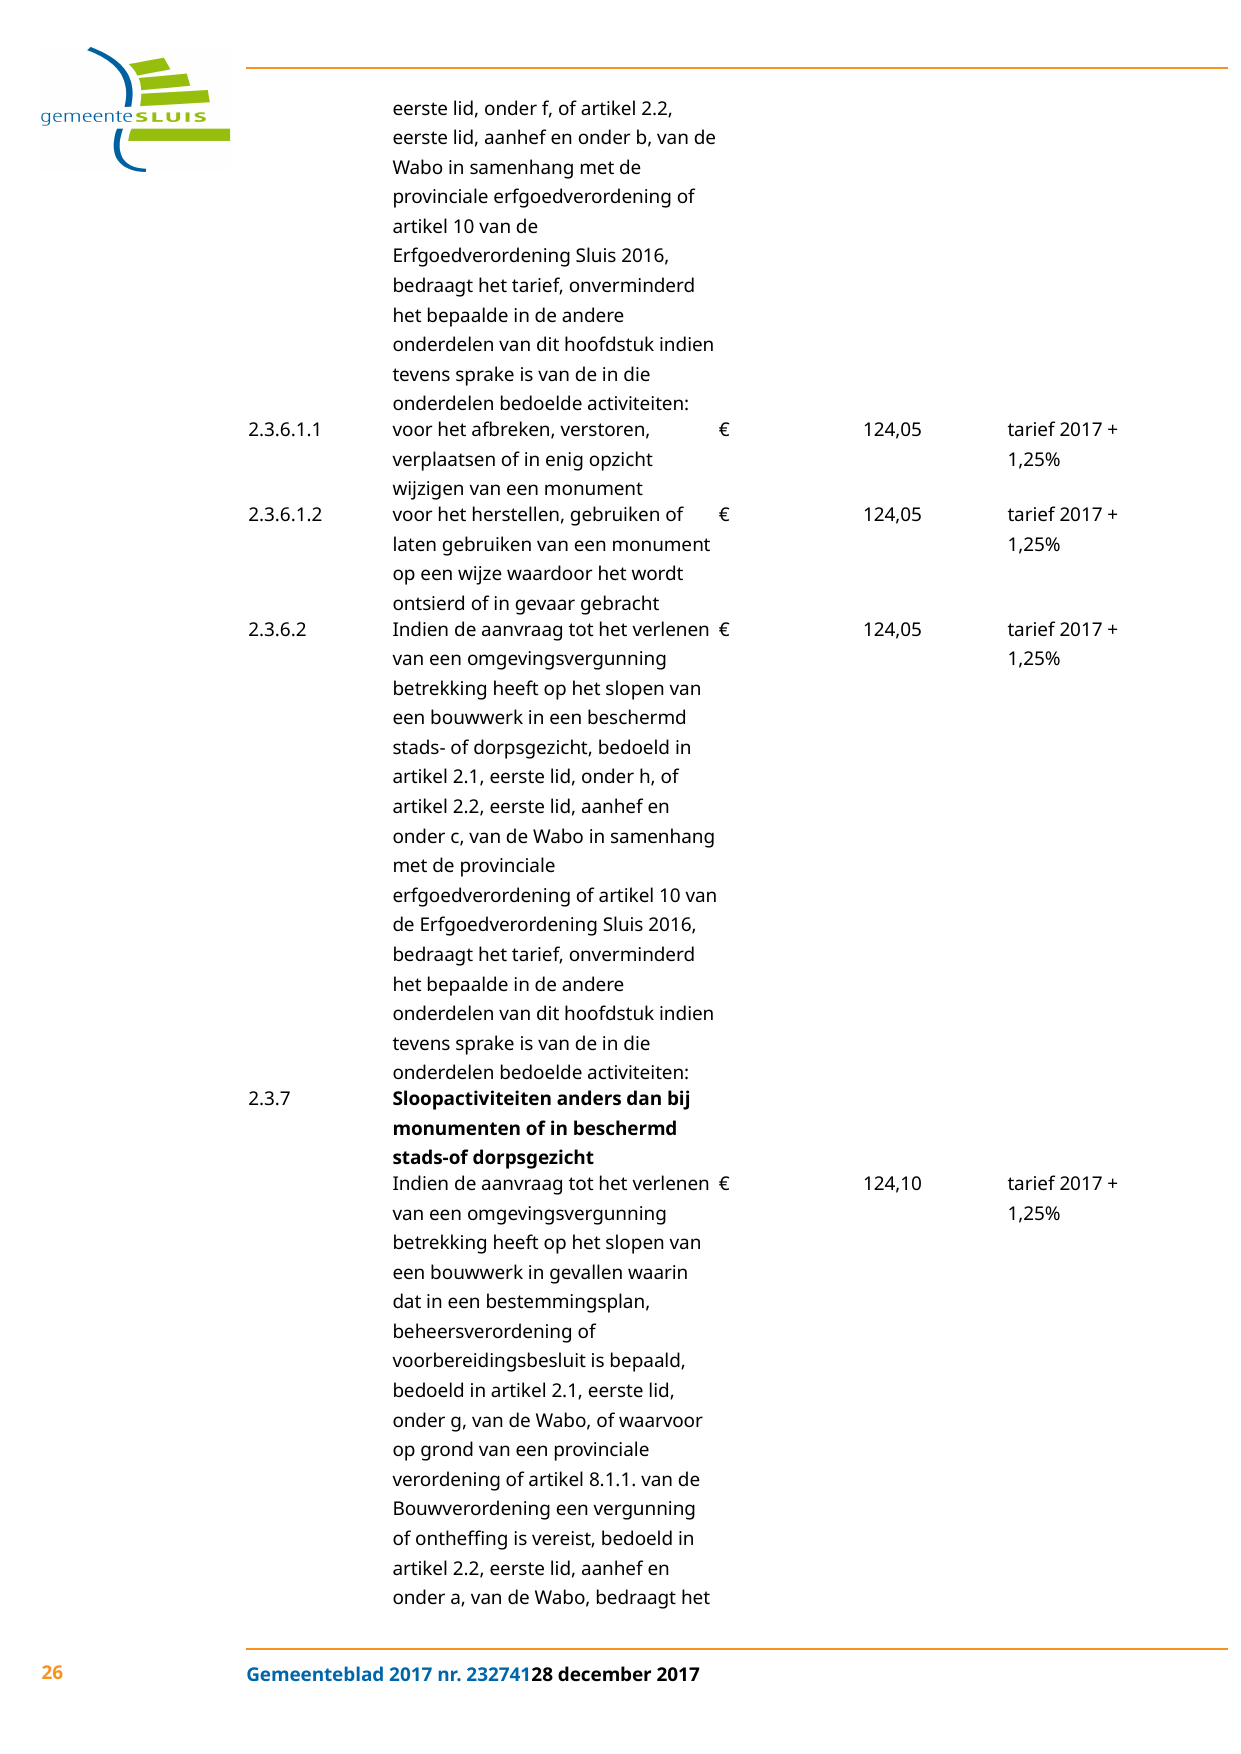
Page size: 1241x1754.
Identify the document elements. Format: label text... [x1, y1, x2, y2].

table_cell Sloopactiviteiten anders dan bij monumenten of in beschermd stads-of dorpsgezicht [392, 1085, 719, 1170]
table_cell 2.3.6.1.1 [248, 416, 392, 501]
table_cell [719, 95, 863, 416]
table_cell Indien de aanvraag tot het verlenen van een omgevingsvergunning betrekking heeft op het slopen van een bouwwerk in een beschermd stads- of dorpsgezicht, bedoeld in artikel 2.1, eerste lid, onder h, of artikel 2.2, eerste lid, aanhef en onder c, van de Wabo in samenhang met de provinciale erfgoedverordening of artikel 10 van de Erfgoedverordening Sluis 2016, bedraagt het tarief, onverminderd het bepaalde in de andere onderdelen van dit hoofdstuk indien tevens sprake is van de in die onderdelen bedoelde activiteiten: [392, 616, 719, 1085]
table_cell [863, 95, 1007, 416]
table_cell voor het afbreken, verstoren, verplaatsen of in enig opzicht wijzigen van een monument [392, 416, 719, 501]
table_cell € [719, 416, 863, 501]
table_cell € [719, 1170, 863, 1610]
table_cell 124,10 [863, 1170, 1007, 1610]
table_cell € [719, 616, 863, 1085]
table_cell € [719, 501, 863, 616]
table_cell voor het herstellen, gebruiken of laten gebruiken van een monument op een wijze waardoor het wordt ontsierd of in gevaar gebracht [392, 501, 719, 616]
table_cell tarief 2017 + 1,25% [1007, 501, 1152, 616]
table_cell tarief 2017 + 1,25% [1007, 616, 1152, 1085]
table_cell 2.3.7 [248, 1085, 392, 1170]
table_cell [1007, 1085, 1152, 1170]
table_cell 124,05 [863, 616, 1007, 1085]
table_cell tarief 2017 + 1,25% [1007, 416, 1152, 501]
table_cell eerste lid, onder f, of artikel 2.2, eerste lid, aanhef en onder b, van de Wabo in samenhang met de provinciale erfgoedverordening of artikel 10 van de Erfgoedverordening Sluis 2016, bedraagt het tarief, onverminderd het bepaalde in de andere onderdelen van dit hoofdstuk indien tevens sprake is van de in die onderdelen bedoelde activiteiten: [392, 95, 719, 416]
table_cell [1007, 95, 1152, 416]
table_cell [719, 1085, 863, 1170]
table_cell 124,05 [863, 501, 1007, 616]
table_cell [248, 95, 392, 416]
table_cell 2.3.6.1.2 [248, 501, 392, 616]
table_cell 2.3.6.2 [248, 616, 392, 1085]
table_cell Indien de aanvraag tot het verlenen van een omgevingsvergunning betrekking heeft op het slopen van een bouwwerk in gevallen waarin dat in een bestemmingsplan, beheersverordening of voorbereidingsbesluit is bepaald, bedoeld in artikel 2.1, eerste lid, onder g, van de Wabo, of waarvoor op grond van een provinciale verordening of artikel 8.1.1. van de Bouwverordening een vergunning of ontheffing is vereist, bedoeld in artikel 2.2, eerste lid, aanhef en onder a, van de Wabo, bedraagt het [392, 1170, 719, 1610]
picture [41, 47, 231, 172]
table_cell tarief 2017 + 1,25% [1007, 1170, 1152, 1610]
table_cell 124,05 [863, 416, 1007, 501]
table_cell [863, 1085, 1007, 1170]
table_cell [248, 1170, 392, 1610]
